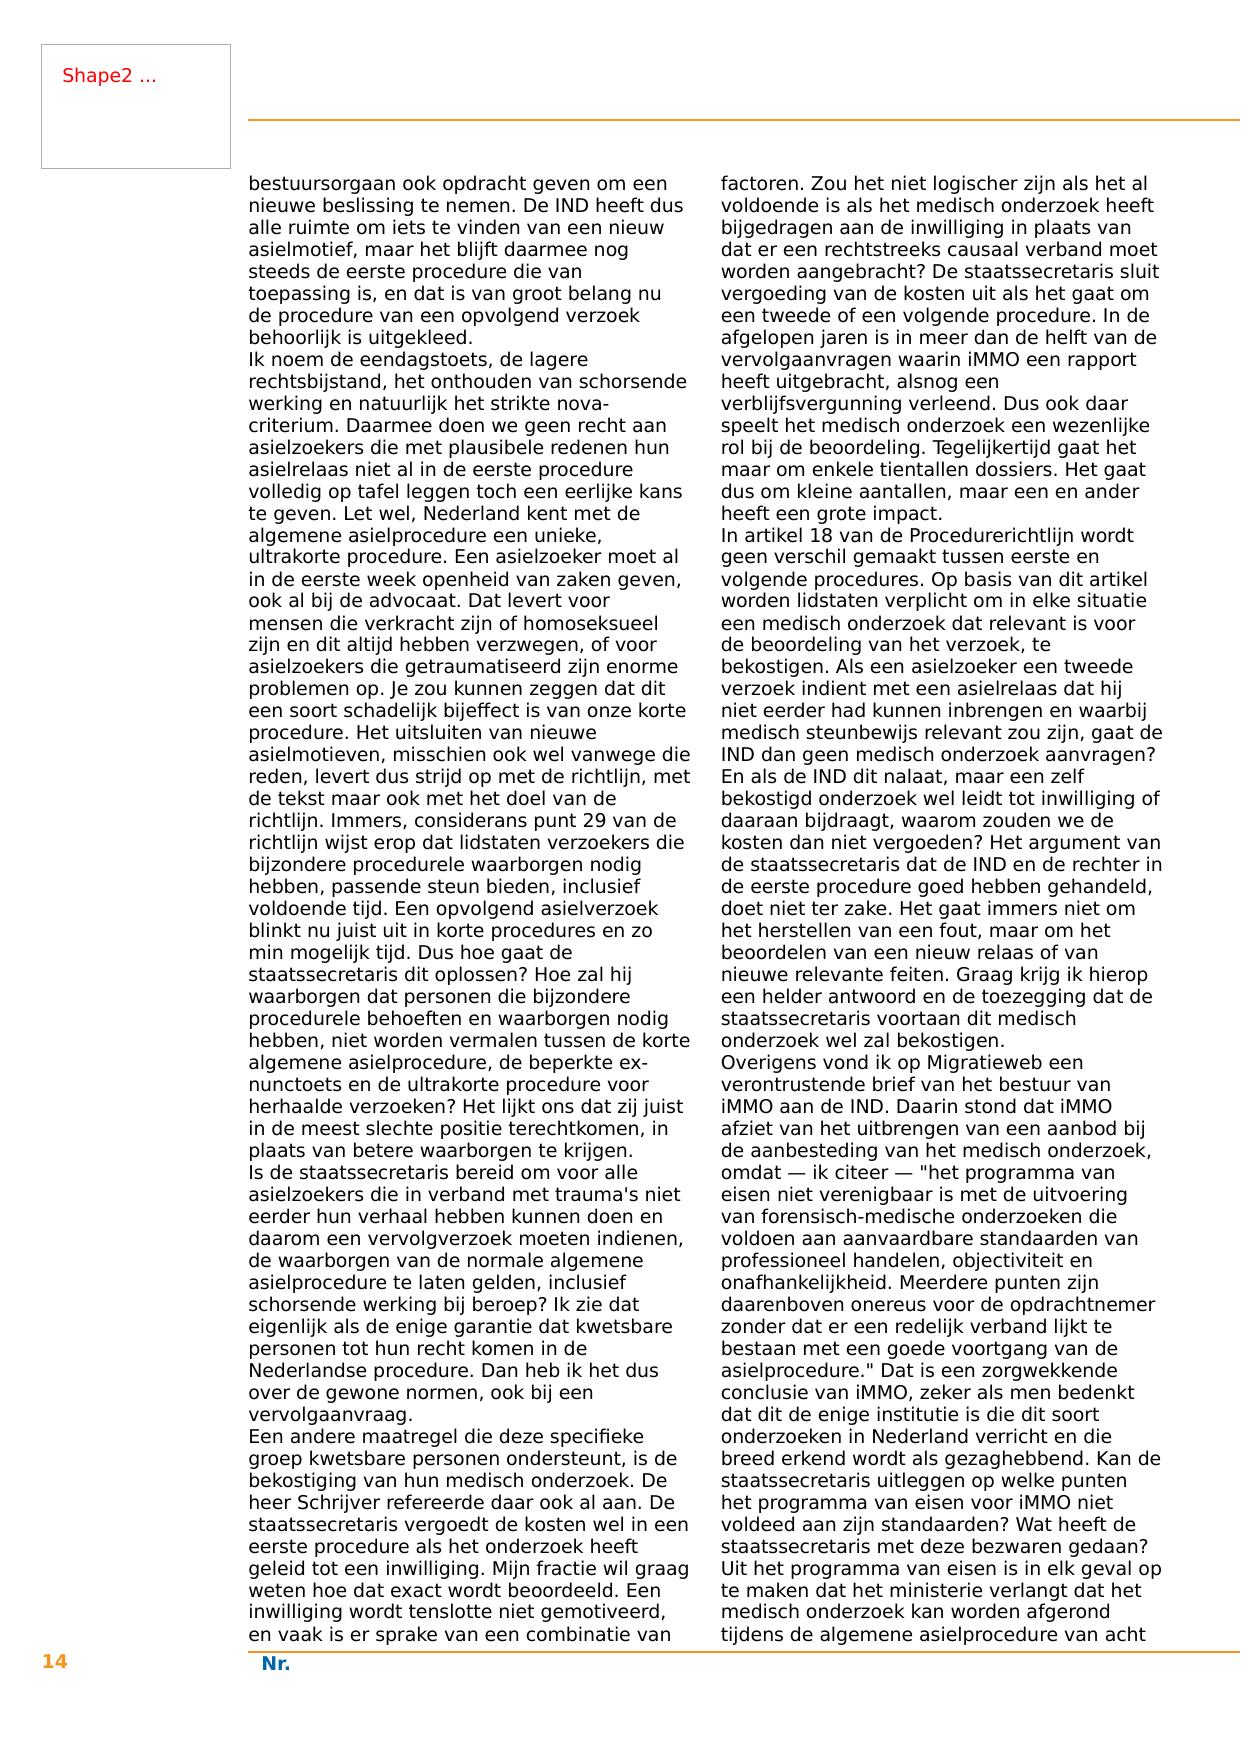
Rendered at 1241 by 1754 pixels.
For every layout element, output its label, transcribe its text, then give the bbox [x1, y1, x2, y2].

text factoren. Zou het niet logischer zijn als het al voldoende is als het medisch onderzoek heeft bijgedragen aan de inwilliging in plaats van dat er een rechtstreeks causaal verband moet worden aangebracht? De staatssecretaris sluit vergoeding van de kosten uit als het gaat om een tweede of een volgende procedure. In de afgelopen jaren is in meer dan de helft van de vervolgaanvragen waarin iMMO een rapport heeft uitgebracht, alsnog een verblijfsvergunning verleend. Dus ook daar speelt het medisch onderzoek een wezenlijke rol bij de beoordeling. Tegelijkertijd gaat het maar om enkele tientallen dossiers. Het gaat dus om kleine aantallen, maar een en ander heeft een grote impact. [721, 173, 1163, 524]
text Is de staatssecretaris bereid om voor alle asielzoekers die in verband met trauma's niet eerder hun verhaal hebben kunnen doen en daarom een vervolgverzoek moeten indienen, de waarborgen van de normale algemene asielprocedure te laten gelden, inclusief schorsende werking bij beroep? Ik zie dat eigenlijk als de enige garantie dat kwetsbare personen tot hun recht komen in de Nederlandse procedure. Dan heb ik het dus over de gewone normen, ook bij een vervolgaanvraag. [248, 1162, 691, 1426]
text bestuursorgaan ook opdracht geven om een nieuwe beslissing te nemen. De IND heeft dus alle ruimte om iets te vinden van een nieuw asielmotief, maar het blijft daarmee nog steeds de eerste procedure die van toepassing is, en dat is van groot belang nu de procedure van een opvolgend verzoek behoorlijk is uitgekleed. [248, 173, 691, 349]
text In artikel 18 van de Procedurerichtlijn wordt geen verschil gemaakt tussen eerste en volgende procedures. Op basis van dit artikel worden lidstaten verplicht om in elke situatie een medisch onderzoek dat relevant is voor de beoordeling van het verzoek, te bekostigen. Als een asielzoeker een tweede verzoek indient met een asielrelaas dat hij niet eerder had kunnen inbrengen en waarbij medisch steunbewijs relevant zou zijn, gaat de IND dan geen medisch onderzoek aanvragen? En als de IND dit nalaat, maar een zelf bekostigd onderzoek wel leidt tot inwilliging of daaraan bijdraagt, waarom zouden we de kosten dan niet vergoeden? Het argument van de staatssecretaris dat de IND en de rechter in de eerste procedure goed hebben gehandeld, doet niet ter zake. Het gaat immers niet om het herstellen van een fout, maar om het beoordelen van een nieuw relaas of van nieuwe relevante feiten. Graag krijg ik hierop een helder antwoord en de toezegging dat de staatssecretaris voortaan dit medisch onderzoek wel zal bekostigen. [721, 524, 1163, 1052]
text Een andere maatregel die deze specifieke groep kwetsbare personen ondersteunt, is de bekostiging van hun medisch onderzoek. De heer Schrijver refereerde daar ook al aan. De staatssecretaris vergoedt de kosten wel in een eerste procedure als het onderzoek heeft geleid tot een inwilliging. Mijn fractie wil graag weten hoe dat exact wordt beoordeeld. Een inwilliging wordt tenslotte niet gemotiveerd, en vaak is er sprake van een combinatie van [248, 1426, 691, 1645]
text Overigens vond ik op Migratieweb een verontrustende brief van het bestuur van iMMO aan de IND. Daarin stond dat iMMO afziet van het uitbrengen van een aanbod bij de aanbesteding van het medisch onderzoek, omdat — ik citeer — "het programma van eisen niet verenigbaar is met de uitvoering van forensisch-medische onderzoeken die voldoen aan aanvaardbare standaarden van professioneel handelen, objectiviteit en onafhankelijkheid. Meerdere punten zijn daarenboven onereus voor de opdrachtnemer zonder dat er een redelijk verband lijkt te bestaan met een goede voortgang van de asielprocedure." Dat is een zorgwekkende conclusie van iMMO, zeker als men bedenkt dat dit de enige institutie is die dit soort onderzoeken in Nederland verricht en die breed erkend wordt als gezaghebbend. Kan de staatssecretaris uitleggen op welke punten het programma van eisen voor iMMO niet voldeed aan zijn standaarden? Wat heeft de staatssecretaris met deze bezwaren gedaan? Uit het programma van eisen is in elk geval op te maken dat het ministerie verlangt dat het medisch onderzoek kan worden afgerond tijdens de algemene asielprocedure van acht [721, 1052, 1163, 1645]
text Ik noem de eendagstoets, de lagere rechtsbijstand, het onthouden van schorsende werking en natuurlijk het strikte nova-criterium. Daarmee doen we geen recht aan asielzoekers die met plausibele redenen hun asielrelaas niet al in de eerste procedure volledig op tafel leggen toch een eerlijke kans te geven. Let wel, Nederland kent met de algemene asielprocedure een unieke, ultrakorte procedure. Een asielzoeker moet al in de eerste week openheid van zaken geven, ook al bij de advocaat. Dat levert voor mensen die verkracht zijn of homoseksueel zijn en dit altijd hebben verzwegen, of voor asielzoekers die getraumatiseerd zijn enorme problemen op. Je zou kunnen zeggen dat dit een soort schadelijk bijeffect is van onze korte procedure. Het uitsluiten van nieuwe asielmotieven, misschien ook wel vanwege die reden, levert dus strijd op met de richtlijn, met de tekst maar ook met het doel van de richtlijn. Immers, considerans punt 29 van de richtlijn wijst erop dat lidstaten verzoekers die bijzondere procedurele waarborgen nodig hebben, passende steun bieden, inclusief voldoende tijd. Een opvolgend asielverzoek blinkt nu juist uit in korte procedures en zo min mogelijk tijd. Dus hoe gaat de staatssecretaris dit oplossen? Hoe zal hij waarborgen dat personen die bijzondere procedurele behoeften en waarborgen nodig hebben, niet worden vermalen tussen de korte algemene asielprocedure, de beperkte ex-nunctoets en de ultrakorte procedure voor herhaalde verzoeken? Het lijkt ons dat zij juist in de meest slechte positie terechtkomen, in plaats van betere waarborgen te krijgen. [248, 349, 691, 1162]
